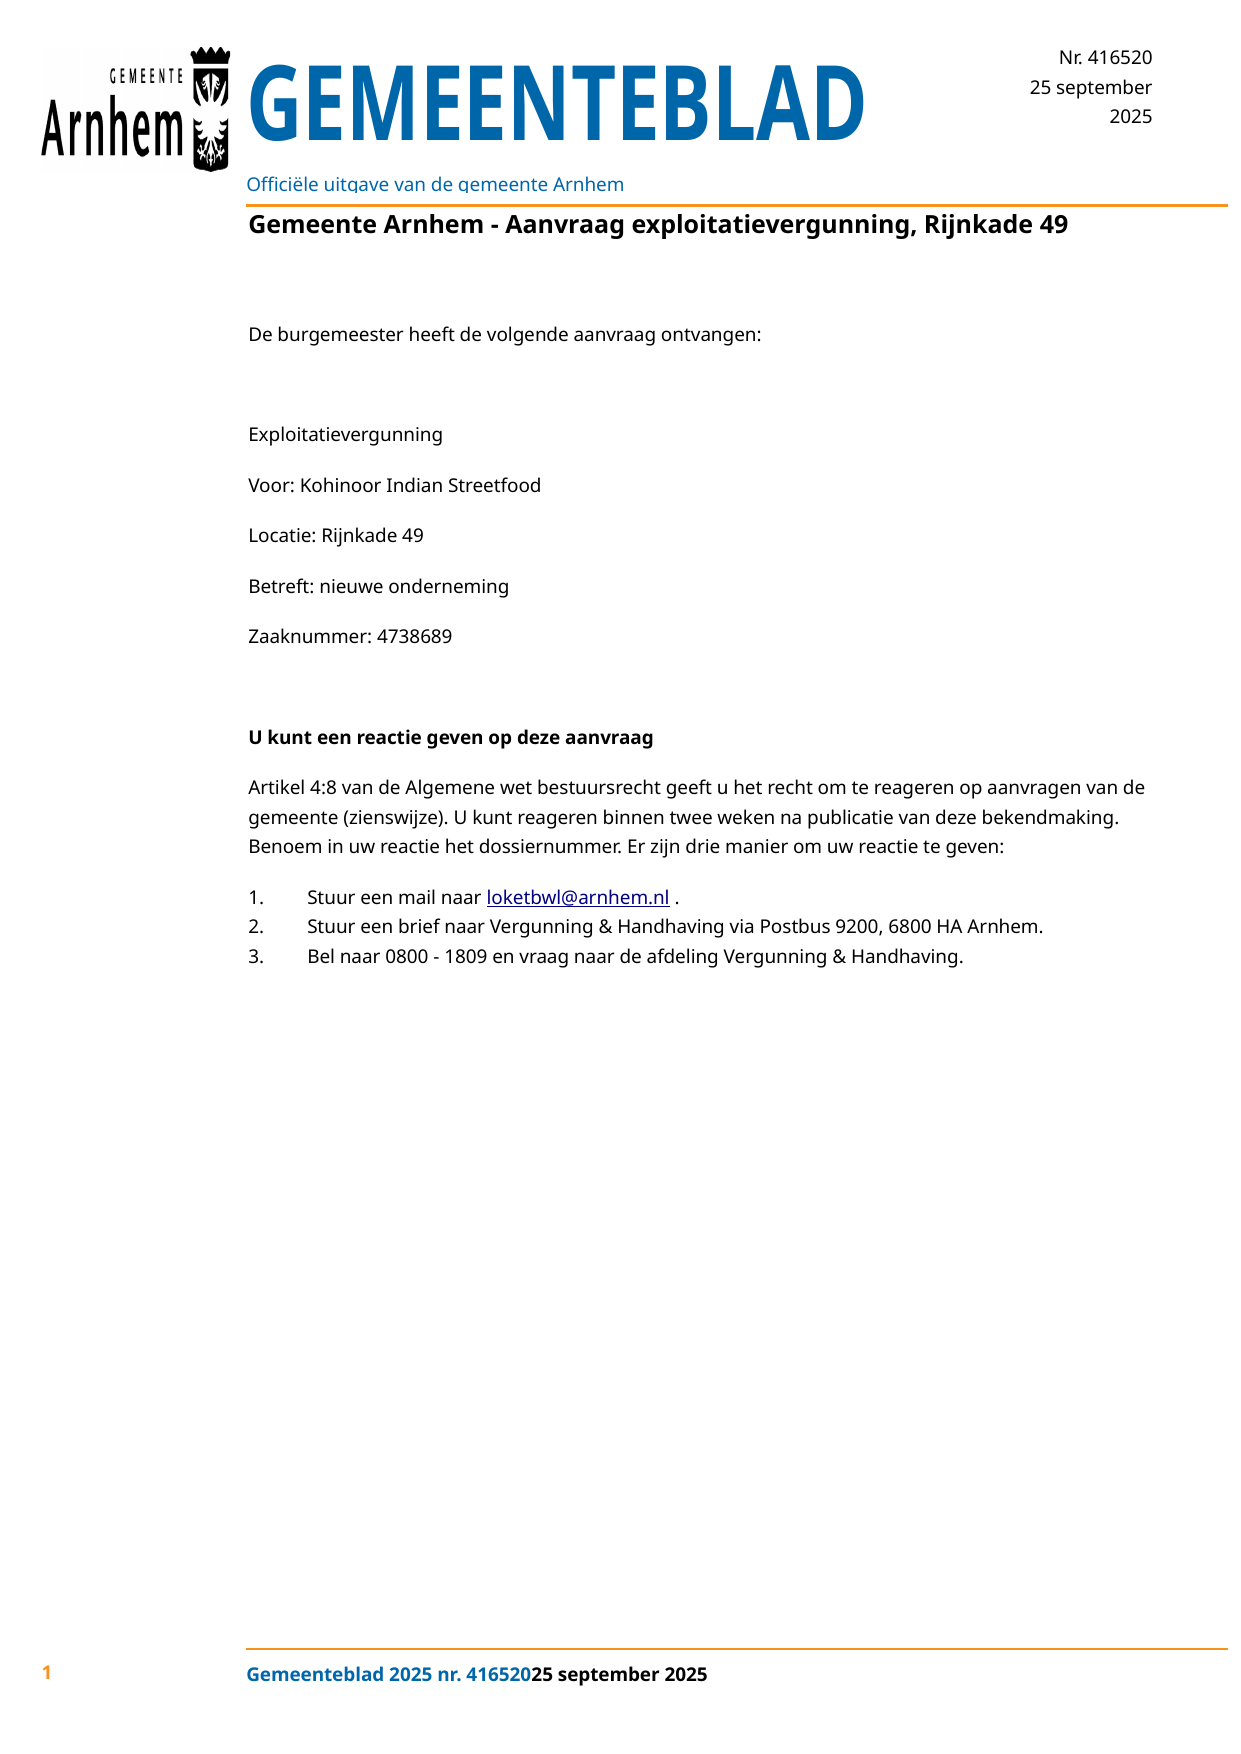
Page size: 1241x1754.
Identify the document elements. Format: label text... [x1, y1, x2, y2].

text Exploitatievergunning [248, 422, 1152, 447]
text Voor: Kohinoor Indian Streetfood [248, 472, 1152, 498]
text U kunt een reactie geven op deze aanvraag [248, 724, 1152, 750]
list Stuur een mail naar loketbwl@arnhem.nl . [248, 884, 1152, 910]
text Locatie: Rijnkade 49 [248, 522, 1152, 548]
text Zaaknummer: 4738689 [248, 623, 1152, 649]
text Betreft: nieuwe onderneming [248, 573, 1152, 598]
list Bel naar 0800 - 1809 en vraag naar de afdeling Vergunning & Handhaving. [248, 943, 1152, 969]
text Artikel 4:8 van de Algemene wet bestuursrecht geeft u het recht om te reageren op aanvragen van de gemeente (zienswijze). U kunt reageren binnen twee weken na publicatie van deze bekendmaking. Benoem in uw reactie het dossiernummer. Er zijn drie manier om uw reactie te geven: [248, 774, 1152, 859]
text De burgemeester heeft de volgende aanvraag ontvangen: [248, 321, 1152, 346]
list Stuur een brief naar Vergunning & Handhaving via Postbus 9200, 6800 HA Arnhem. [248, 914, 1152, 939]
text Gemeente Arnhem - Aanvraag exploitatievergunning, Rijnkade 49 [248, 207, 1152, 241]
picture [41, 47, 231, 172]
